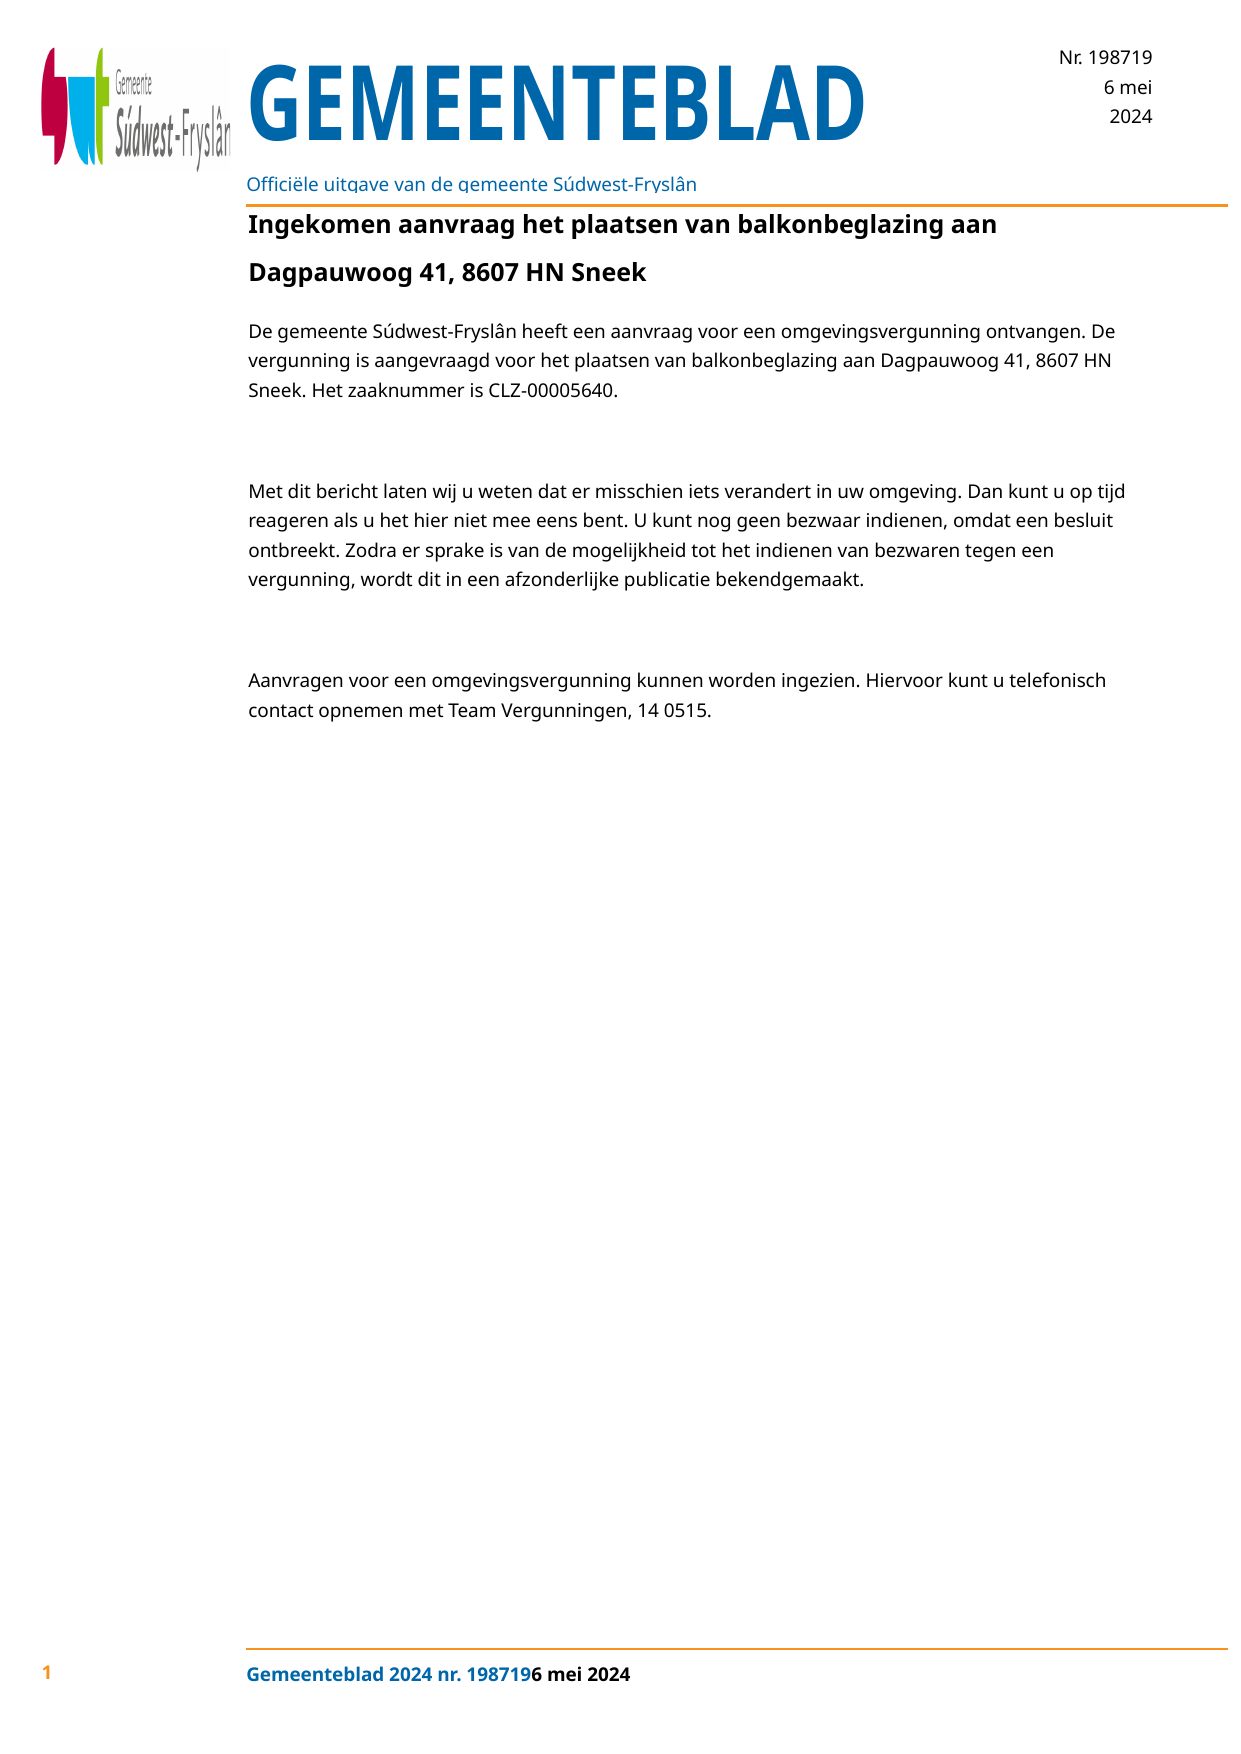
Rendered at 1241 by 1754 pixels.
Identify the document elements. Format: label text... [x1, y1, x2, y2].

text Ingekomen aanvraag het plaatsen van balkonbeglazing aan Dagpauwoog 41, 8607 HN Sneek [248, 207, 1152, 288]
text Met dit bericht laten wij u weten dat er misschien iets verandert in uw omgeving. Dan kunt u op tijd reageren als u het hier niet mee eens bent. U kunt nog geen bezwaar indienen, omdat een besluit ontbreekt. Zodra er sprake is van de mogelijkheid tot het indienen van bezwaren tegen een vergunning, wordt dit in een afzonderlijke publicatie bekendgemaakt. [248, 478, 1152, 592]
text Aanvragen voor een omgevingsvergunning kunnen worden ingezien. Hiervoor kunt u telefonisch contact opnemen met Team Vergunningen, 14 0515. [248, 667, 1152, 723]
text De gemeente Súdwest-Fryslân heeft een aanvraag voor een omgevingsvergunning ontvangen. De vergunning is aangevraagd voor het plaatsen van balkonbeglazing aan Dagpauwoog 41, 8607 HN Sneek. Het zaaknummer is CLZ-00005640. [248, 318, 1152, 403]
picture [41, 47, 231, 172]
